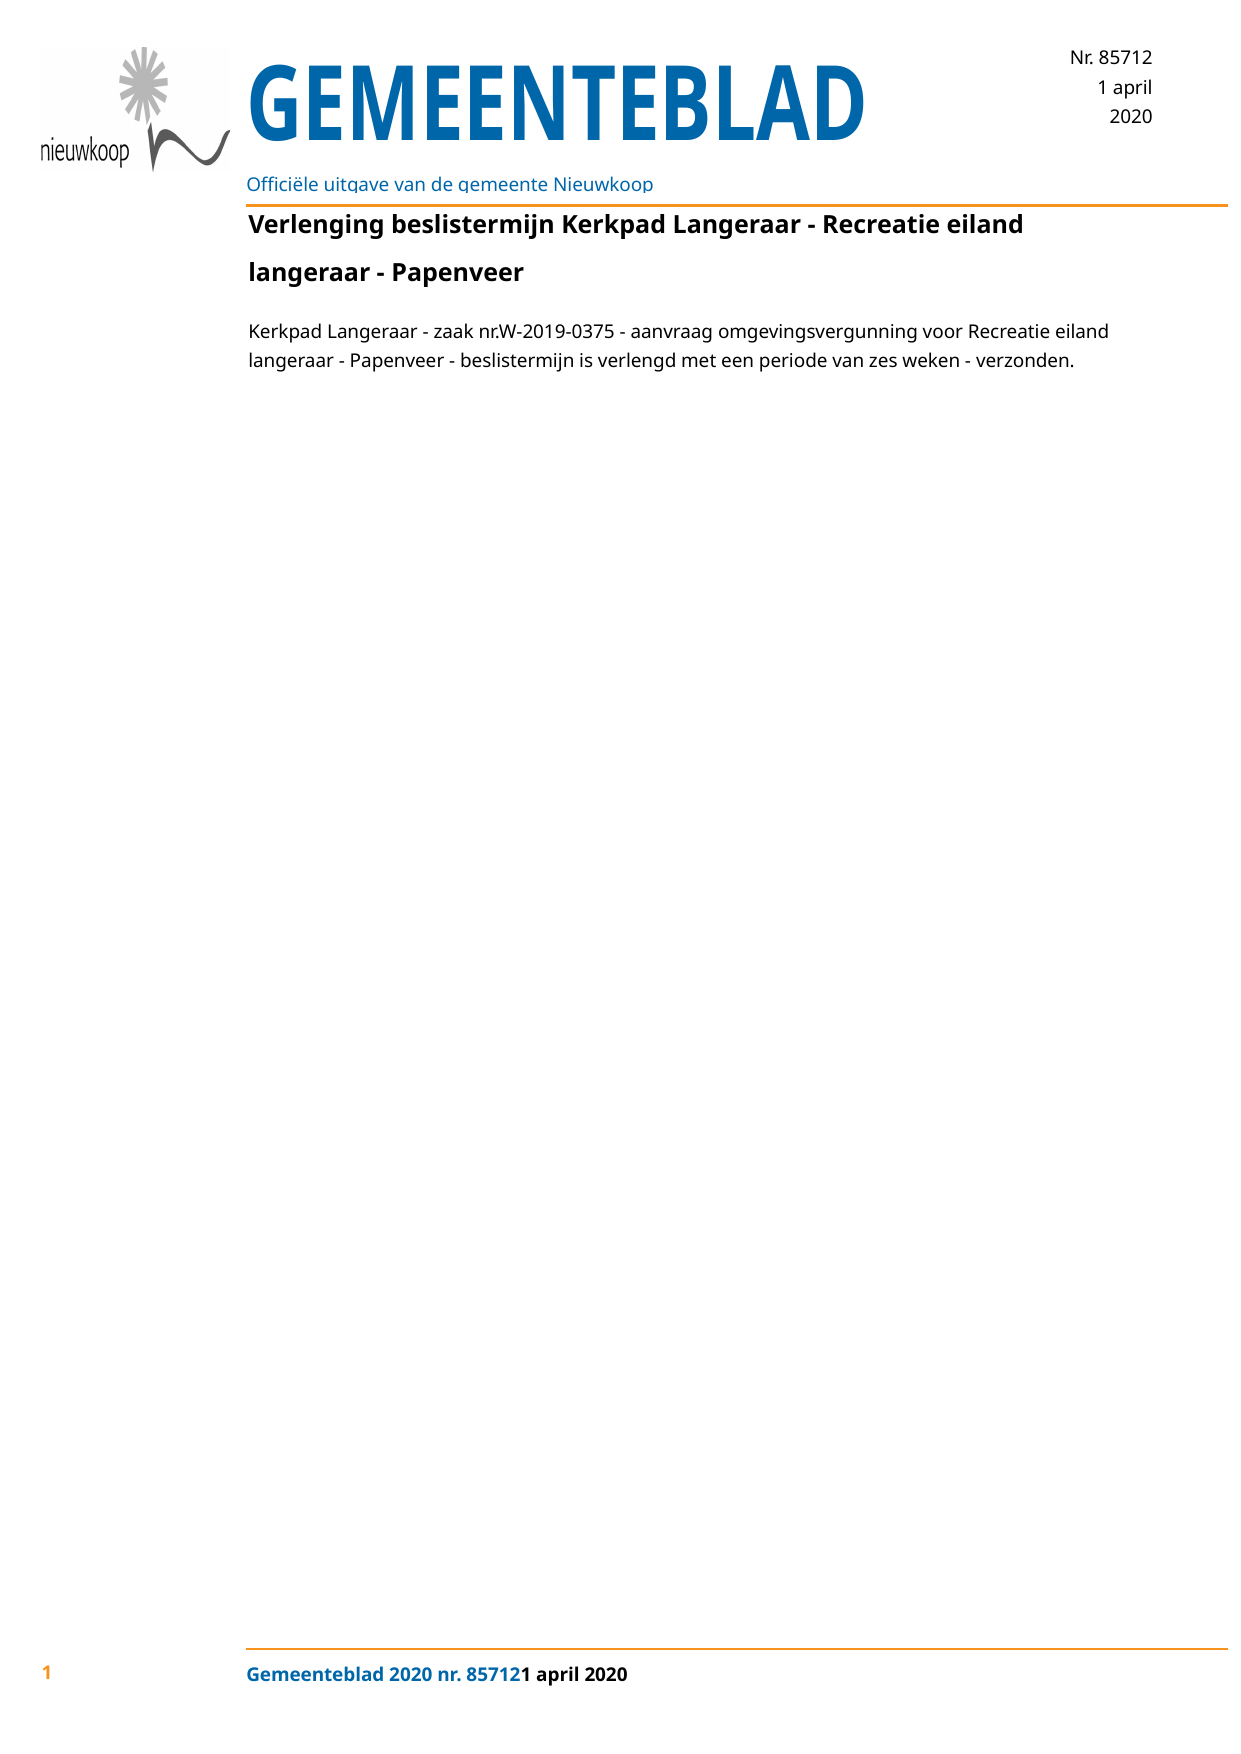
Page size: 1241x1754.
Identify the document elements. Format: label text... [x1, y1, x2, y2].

text Kerkpad Langeraar - zaak nr.W-2019-0375 - aanvraag omgevingsvergunning voor Recreatie eiland langeraar - Papenveer - beslistermijn is verlengd met een periode van zes weken - verzonden. [248, 318, 1152, 373]
picture [41, 47, 231, 172]
text Verlenging beslistermijn Kerkpad Langeraar - Recreatie eiland langeraar - Papenveer [248, 207, 1152, 288]
